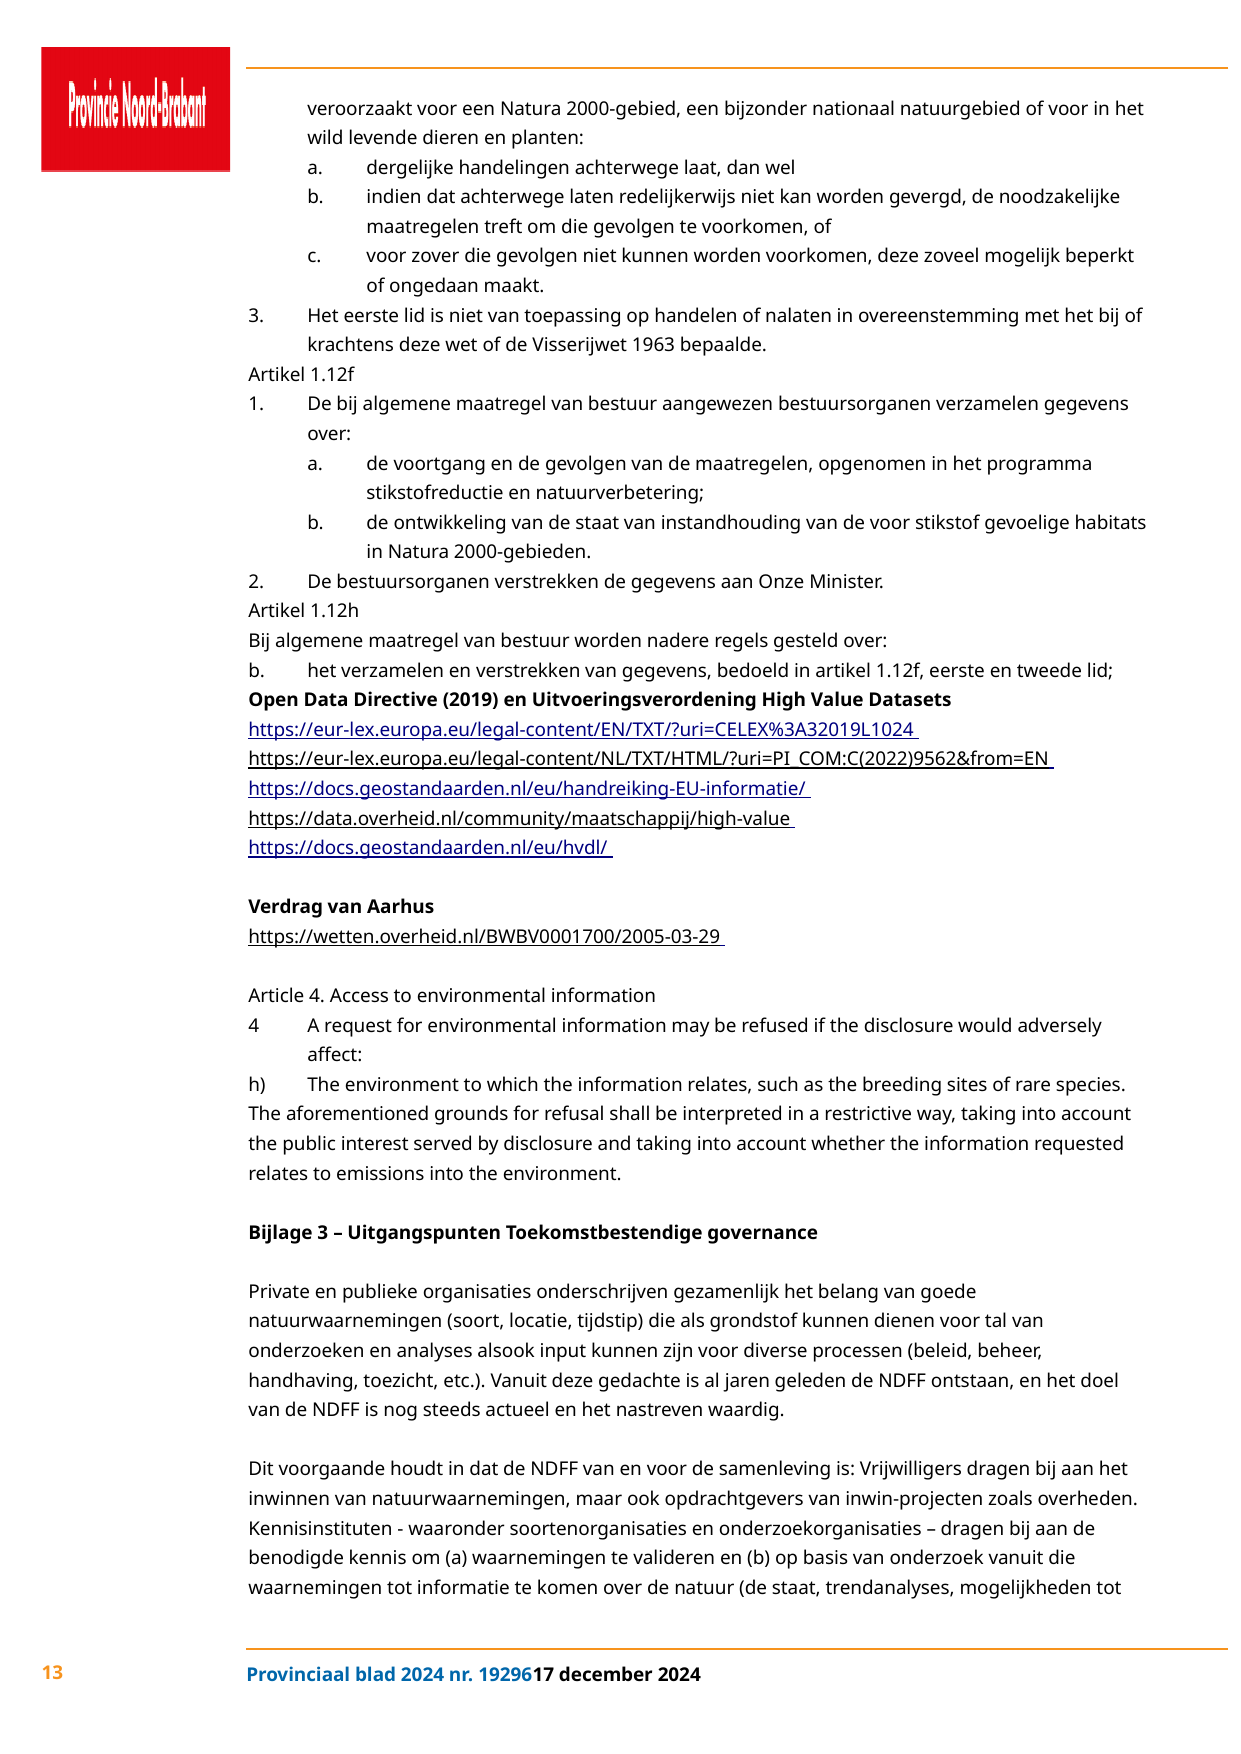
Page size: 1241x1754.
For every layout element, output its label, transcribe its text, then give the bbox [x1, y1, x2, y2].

text Bijlage 3 – Uitgangspunten Toekomstbestendige governance [248, 1219, 1152, 1245]
list A request for environmental information may be refused if the disclosure would adversely affect: [248, 1012, 1152, 1067]
text https://eur-lex.europa.eu/legal-content/EN/TXT/?uri=CELEX%3A32019L1024 [248, 716, 1152, 742]
text The aforementioned grounds for refusal shall be interpreted in a restrictive way, taking into account the public interest served by disclosure and taking into account whether the information requested relates to emissions into the environment. [248, 1101, 1152, 1186]
text https://eur-lex.europa.eu/legal-content/NL/TXT/HTML/?uri=PI_COM:C(2022)9562&from=EN [248, 746, 1152, 771]
list Het eerste lid is niet van toepassing op handelen of nalaten in overeenstemming met het bij of krachtens deze wet of de Visserijwet 1963 bepaalde. [248, 302, 1152, 357]
list The environment to which the information relates, such as the breeding sites of rare species. [248, 1071, 1152, 1097]
text Private en publieke organisaties onderschrijven gezamenlijk het belang van goede natuurwaarnemingen (soort, locatie, tijdstip) die als grondstof kunnen dienen voor tal van onderzoeken en analyses alsook input kunnen zijn voor diverse processen (beleid, beheer, handhaving, toezicht, etc.). Vanuit deze gedachte is al jaren geleden de NDFF ontstaan, en het doel van de NDFF is nog steeds actueel en het nastreven waardig. [248, 1278, 1152, 1422]
text https://wetten.overheid.nl/BWBV0001700/2005-03-29 [248, 923, 1152, 949]
text Verdrag van Aarhus [248, 893, 1152, 919]
text Bij algemene maatregel van bestuur worden nadere regels gesteld over: [248, 627, 1152, 653]
list de voortgang en de gevolgen van de maatregelen, opgenomen in het programma stikstofreductie en natuurverbetering; [307, 450, 1152, 505]
list De bij algemene maatregel van bestuur aangewezen bestuursorganen verzamelen gegevens over: [248, 391, 1152, 446]
list dergelijke handelingen achterwege laat, dan wel [307, 154, 1152, 180]
list De bestuursorganen verstrekken de gegevens aan Onze Minister. [248, 568, 1152, 594]
text https://data.overheid.nl/community/maatschappij/high-value [248, 805, 1152, 831]
list veroorzaakt voor een Natura 2000-gebied, een bijzonder nationaal natuurgebied of voor in het wild levende dieren en planten: [248, 95, 1152, 150]
text Open Data Directive (2019) en Uitvoeringsverordening High Value Datasets [248, 686, 1152, 712]
text Dit voorgaande houdt in dat de NDFF van en voor de samenleving is: Vrijwilligers dragen bij aan het inwinnen van natuurwaarnemingen, maar ook opdrachtgevers van inwin-projecten zoals overheden. Kennisinstituten - waaronder soortenorganisaties en onderzoekorganisaties – dragen bij aan de benodigde kennis om (a) waarnemingen te valideren en (b) op basis van onderzoek vanuit die waarnemingen tot informatie te komen over de natuur (de staat, trendanalyses, mogelijkheden tot [248, 1456, 1152, 1600]
list indien dat achterwege laten redelijkerwijs niet kan worden gevergd, de noodzakelijke maatregelen treft om die gevolgen te voorkomen, of [307, 183, 1152, 239]
list de ontwikkeling van de staat van instandhouding van de voor stikstof gevoelige habitats in Natura 2000-gebieden. [307, 509, 1152, 564]
text Artikel 1.12h [248, 598, 1152, 623]
text Artikel 1.12f [248, 361, 1152, 387]
picture [41, 47, 231, 172]
text Article 4. Access to environmental information [248, 982, 1152, 1008]
text https://docs.geostandaarden.nl/eu/hvdl/ [248, 834, 1152, 860]
text https://docs.geostandaarden.nl/eu/handreiking-EU-informatie/ [248, 775, 1152, 801]
list voor zover die gevolgen niet kunnen worden voorkomen, deze zoveel mogelijk beperkt of ongedaan maakt. [307, 243, 1152, 298]
list het verzamelen en verstrekken van gegevens, bedoeld in artikel 1.12f, eerste en tweede lid; [248, 657, 1152, 683]
